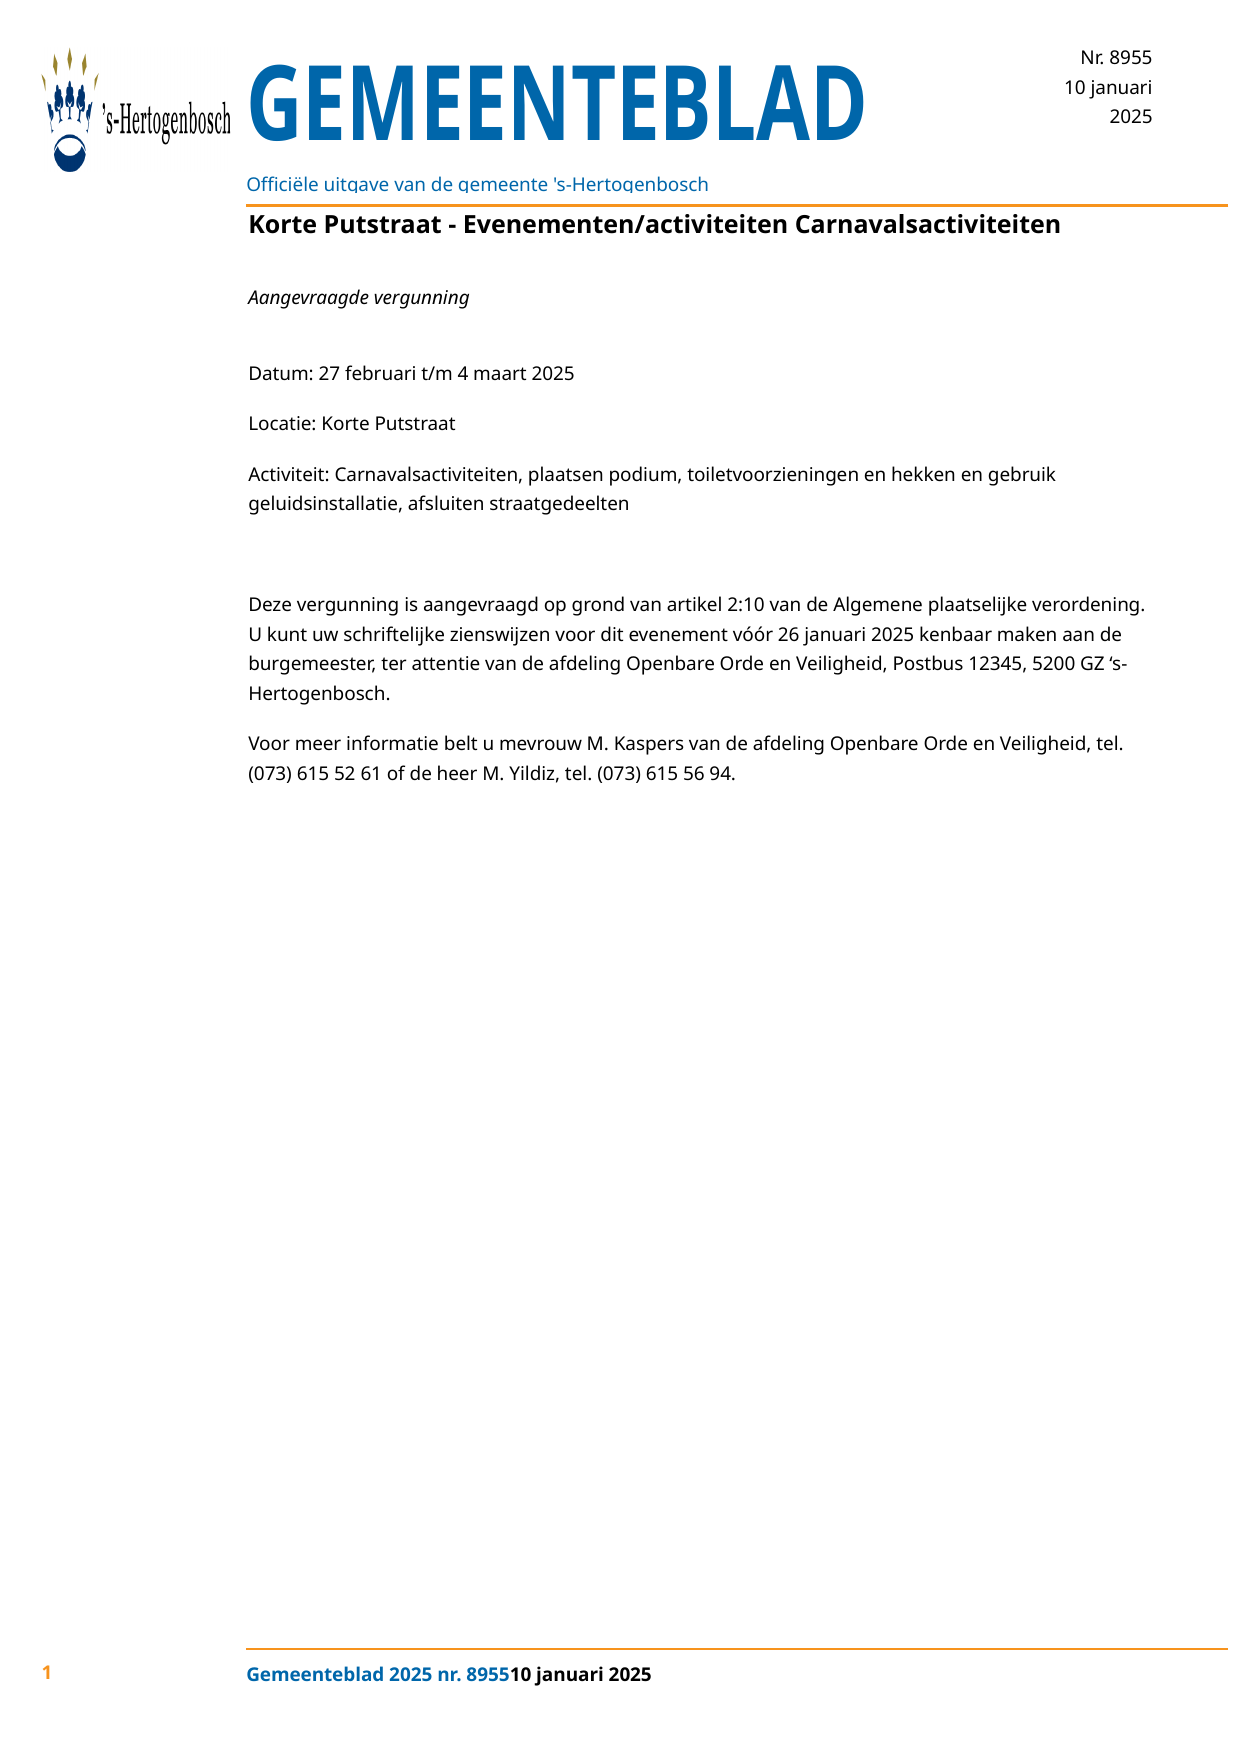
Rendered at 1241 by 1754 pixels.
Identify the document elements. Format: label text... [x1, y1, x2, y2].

text Datum: 27 februari t/m 4 maart 2025 [248, 360, 1152, 386]
text Aangevraagde vergunning [248, 284, 1152, 309]
text Korte Putstraat - Evenementen/activiteiten Carnavalsactiviteiten [248, 207, 1152, 241]
picture [41, 47, 231, 172]
text Activiteit: Carnavalsactiviteiten, plaatsen podium, toiletvoorzieningen en hekken en gebruik geluidsinstallatie, afsluiten straatgedeelten [248, 461, 1152, 516]
text Voor meer informatie belt u mevrouw M. Kaspers van de afdeling Openbare Orde en Veiligheid, tel. (073) 615 52 61 of de heer M. Yildiz, tel. (073) 615 56 94. [248, 730, 1152, 786]
text Locatie: Korte Putstraat [248, 410, 1152, 436]
text Deze vergunning is aangevraagd op grond van artikel 2:10 van de Algemene plaatselijke verordening. U kunt uw schriftelijke zienswijzen voor dit evenement vóór 26 januari 2025 kenbaar maken aan de burgemeester, ter attentie van de afdeling Openbare Orde en Veiligheid, Postbus 12345, 5200 GZ ‘s-Hertogenbosch. [248, 591, 1152, 706]
